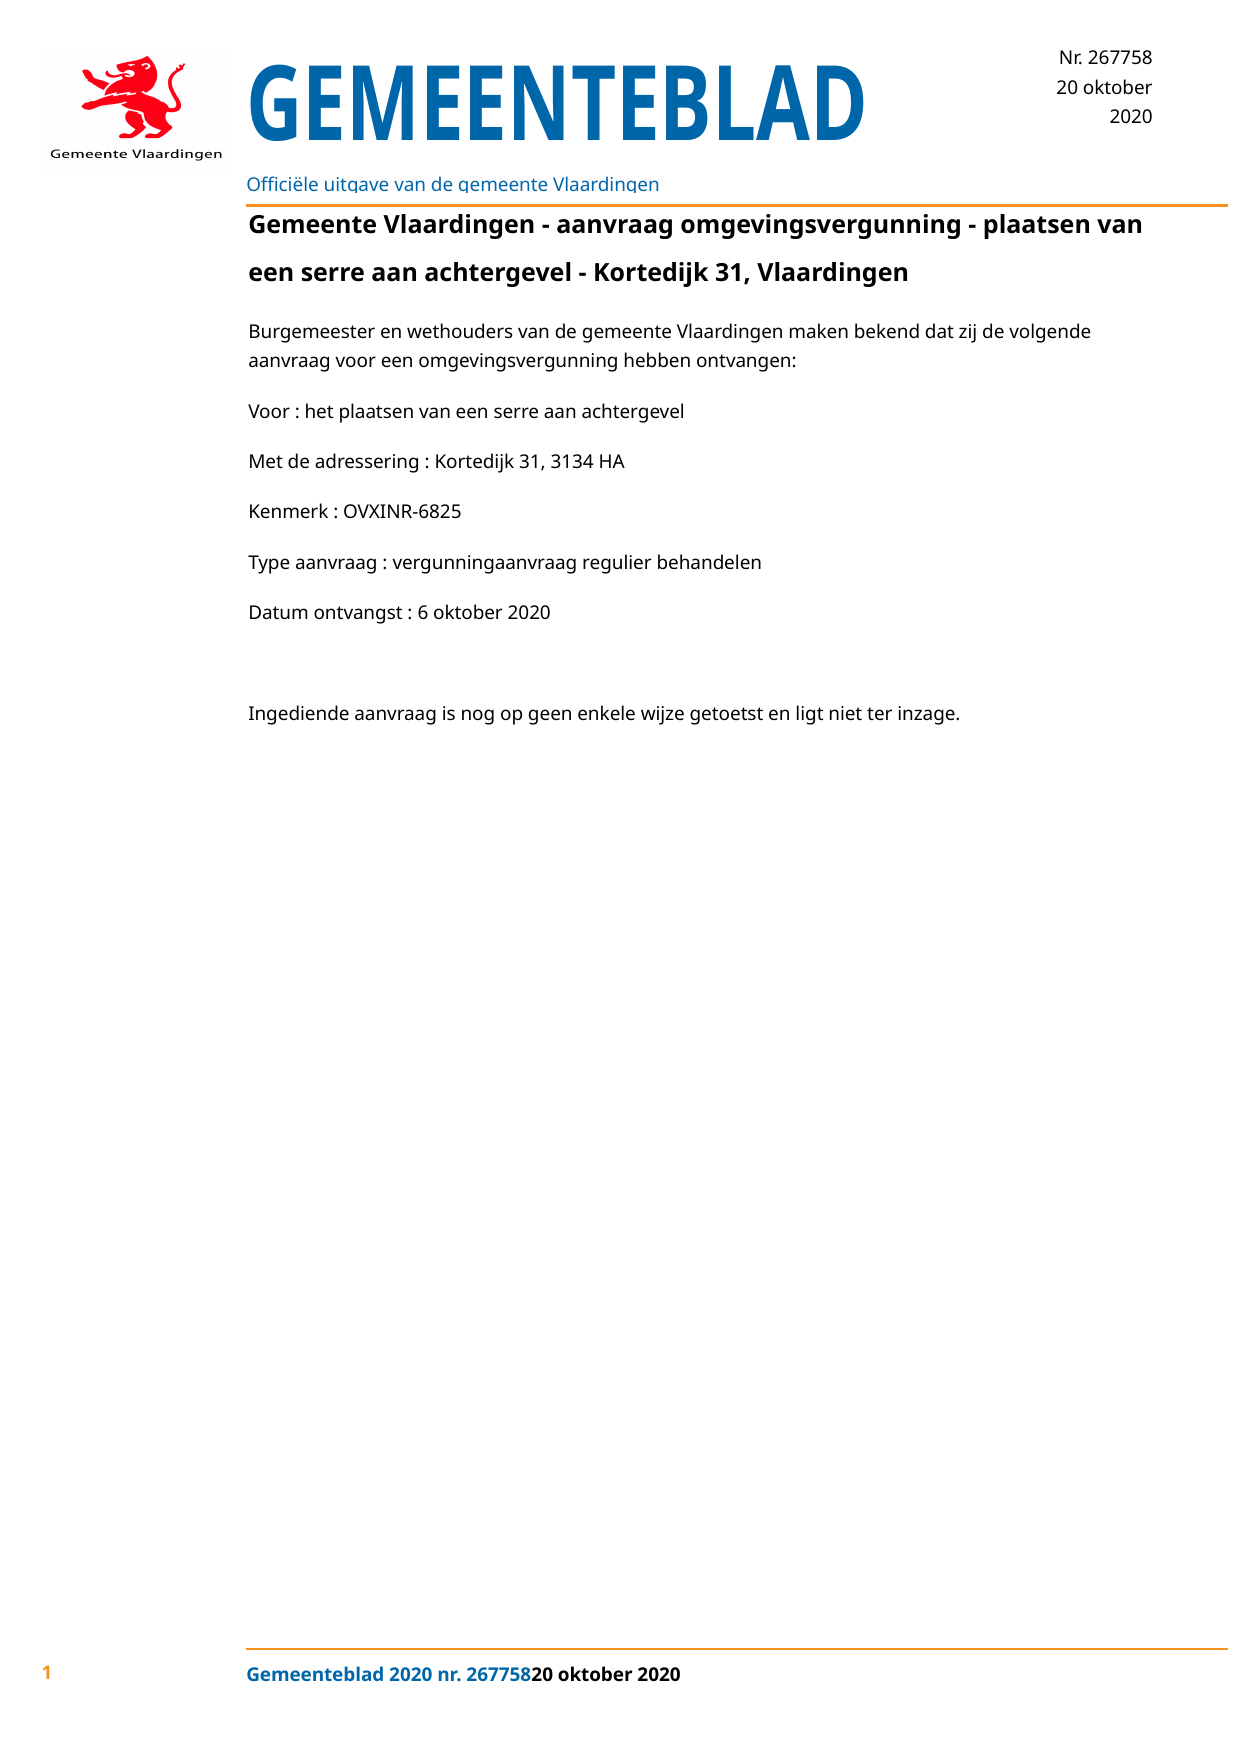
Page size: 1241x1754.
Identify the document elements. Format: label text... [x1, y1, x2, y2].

text Ingediende aanvraag is nog op geen enkele wijze getoetst en ligt niet ter inzage. [248, 700, 1152, 726]
text Type aanvraag : vergunningaanvraag regulier behandelen [248, 549, 1152, 575]
text Datum ontvangst : 6 oktober 2020 [248, 599, 1152, 625]
picture [41, 47, 231, 172]
text Met de adressering : Kortedijk 31, 3134 HA [248, 448, 1152, 474]
text Voor : het plaatsen van een serre aan achtergevel [248, 398, 1152, 424]
text Burgemeester en wethouders van de gemeente Vlaardingen maken bekend dat zij de volgende aanvraag voor een omgevingsvergunning hebben ontvangen: [248, 318, 1152, 373]
text Gemeente Vlaardingen - aanvraag omgevingsvergunning - plaatsen van een serre aan achtergevel - Kortedijk 31, Vlaardingen [248, 207, 1152, 288]
text Kenmerk : OVXINR-6825 [248, 499, 1152, 524]
